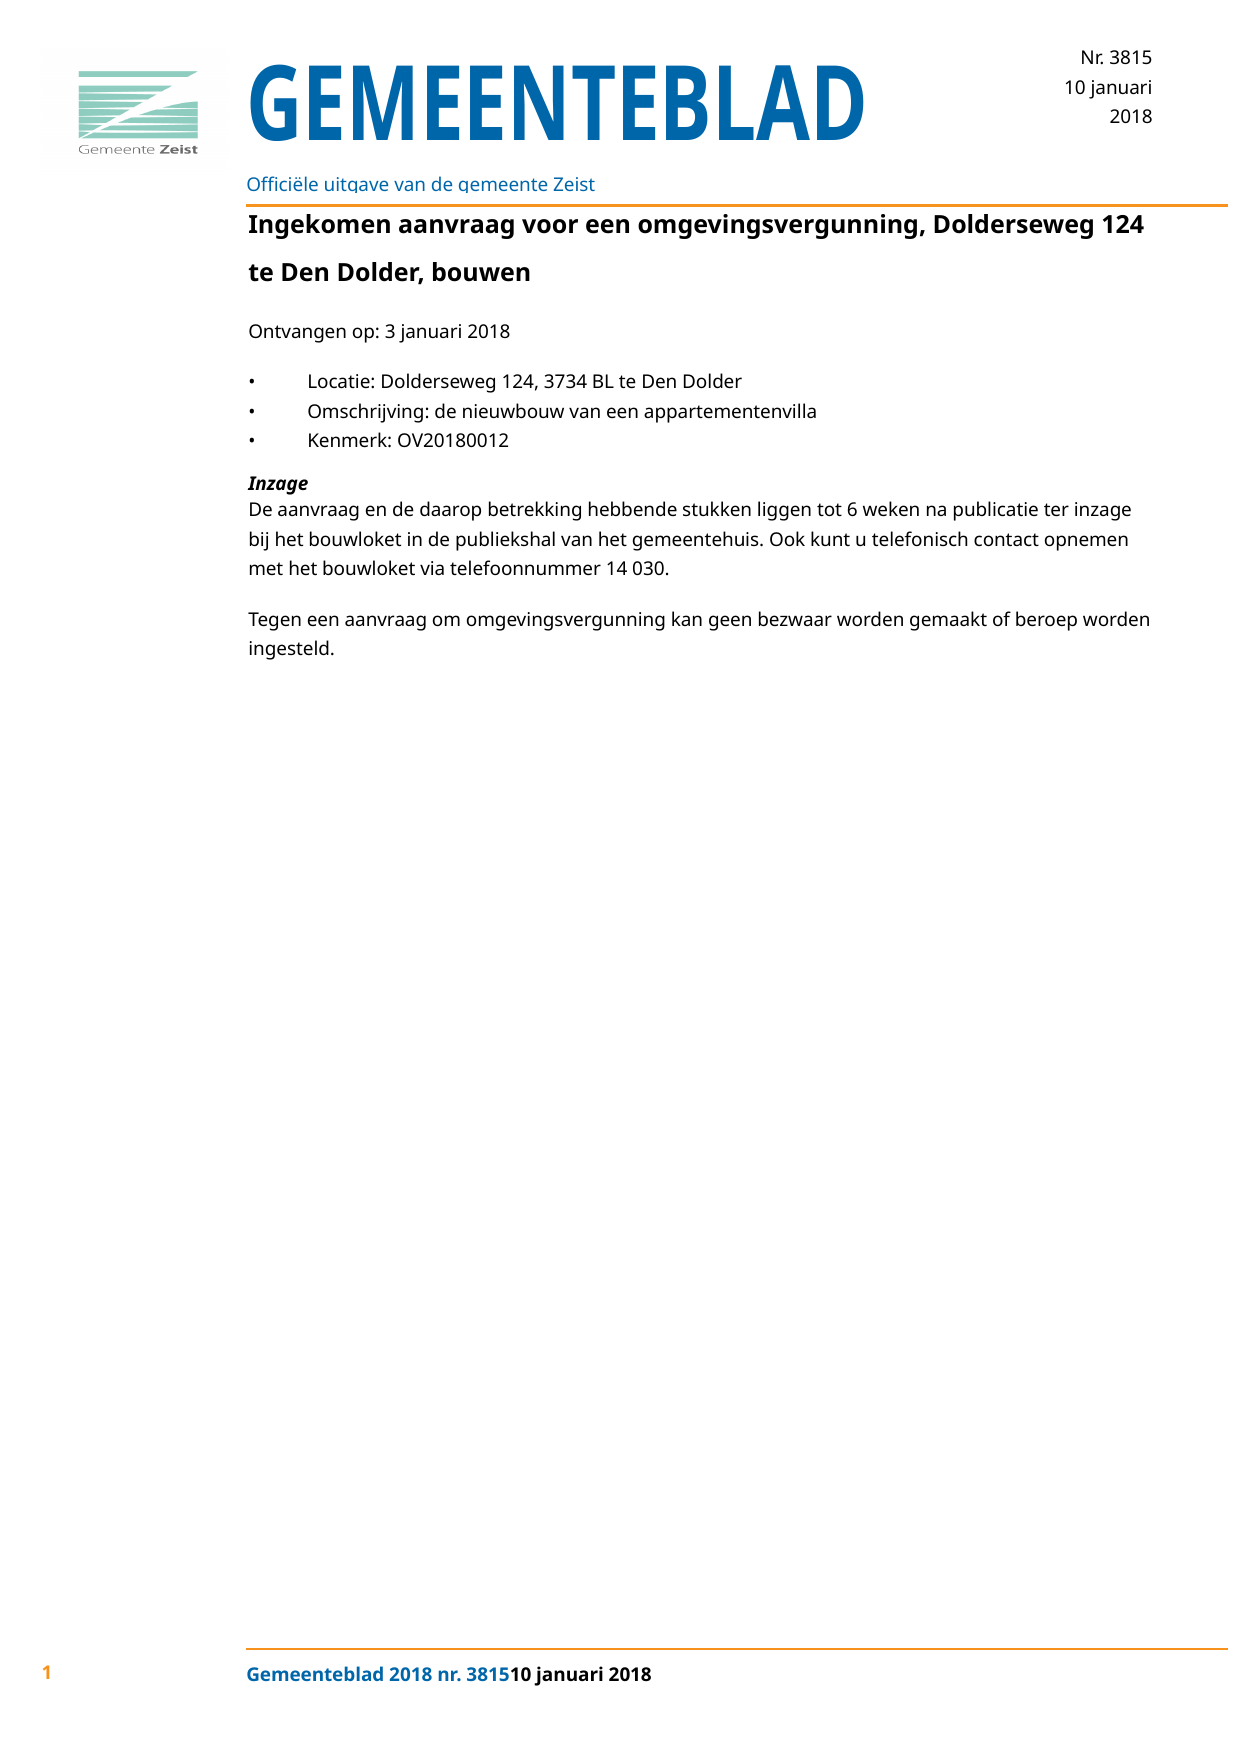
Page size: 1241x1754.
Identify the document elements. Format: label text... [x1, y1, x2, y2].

picture [41, 47, 231, 172]
list Locatie: Dolderseweg 124, 3734 BL te Den Dolder [248, 368, 1152, 394]
text Ontvangen op: 3 januari 2018 [248, 318, 1152, 344]
text Ingekomen aanvraag voor een omgevingsvergunning, Dolderseweg 124 te Den Dolder, bouwen [248, 207, 1152, 288]
text Tegen een aanvraag om omgevingsvergunning kan geen bezwaar worden gemaakt of beroep worden ingesteld. [248, 606, 1152, 661]
list Kenmerk: OV20180012 [248, 427, 1152, 453]
text Inzage [248, 471, 1152, 496]
list Omschrijving: de nieuwbouw van een appartementenvilla [248, 398, 1152, 424]
text De aanvraag en de daarop betrekking hebbende stukken liggen tot 6 weken na publicatie ter inzage bij het bouwloket in de publiekshal van het gemeentehuis. Ook kunt u telefonisch contact opnemen met het bouwloket via telefoonnummer 14 030. [248, 496, 1152, 581]
